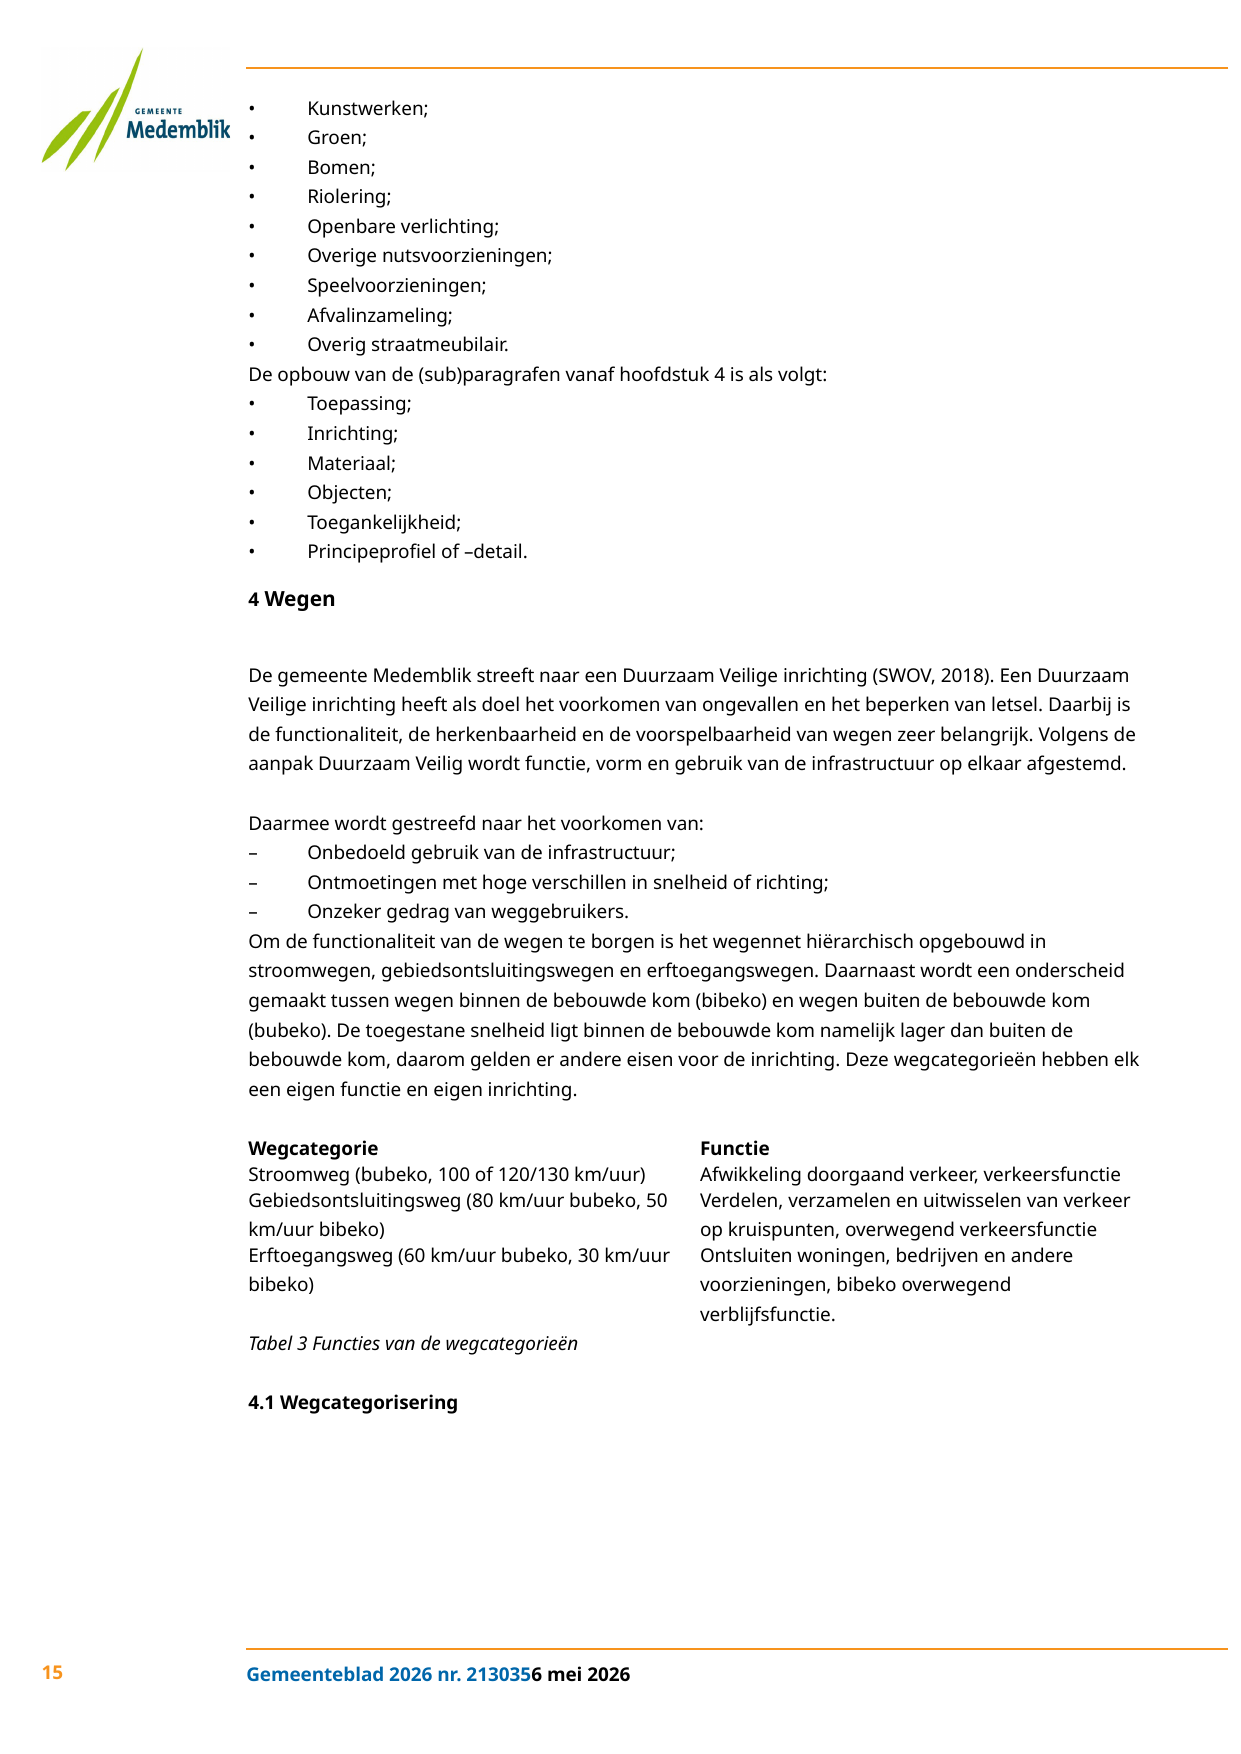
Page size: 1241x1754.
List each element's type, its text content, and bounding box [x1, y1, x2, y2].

table_cell Erftoegangsweg (60 km/uur bubeko, 30 km/uur bibeko) [248, 1242, 700, 1327]
text Daarmee wordt gestreefd naar het voorkomen van: [248, 810, 1152, 836]
table_cell Stroomweg (bubeko, 100 of 120/130 km/uur) [248, 1161, 700, 1187]
table_cell Afwikkeling doorgaand verkeer, verkeersfunctie [700, 1161, 1152, 1187]
table_cell Verdelen, verzamelen en uitwisselen van verkeer op kruispunten, overwegend verkeersfunctie [700, 1187, 1152, 1242]
text De gemeente Medemblik streeft naar een Duurzaam Veilige inrichting (SWOV, 2018). Een Duurzaam Veilige inrichting heeft als doel het voorkomen van ongevallen en het beperken van letsel. Daarbij is de functionaliteit, de herkenbaarheid en de voorspelbaarheid van wegen zeer belangrijk. Volgens de aanpak Duurzaam Veilig wordt functie, vorm en gebruik van de infrastructuur op elkaar afgestemd. [248, 662, 1152, 776]
list Objecten; [248, 479, 1152, 505]
list Groen; [248, 124, 1152, 150]
text Tabel 3 Functies van de wegcategorieën [248, 1330, 1152, 1356]
list Principeprofiel of –detail. [248, 538, 1152, 564]
list Materiaal; [248, 450, 1152, 476]
text 4 Wegen [248, 584, 1152, 613]
list Onbedoeld gebruik van de infrastructuur; [248, 839, 1152, 865]
list Riolering; [248, 183, 1152, 209]
table_header Functie [700, 1135, 1152, 1161]
list Afvalinzameling; [248, 302, 1152, 328]
list Toepassing; [248, 391, 1152, 416]
list Kunstwerken; [248, 95, 1152, 121]
text Om de functionaliteit van de wegen te borgen is het wegennet hiërarchisch opgebouwd in stroomwegen, gebiedsontsluitingswegen en erftoegangswegen. Daarnaast wordt een onderscheid gemaakt tussen wegen binnen de bebouwde kom (bibeko) en wegen buiten de bebouwde kom (bubeko). De toegestane snelheid ligt binnen de bebouwde kom namelijk lager dan buiten de bebouwde kom, daarom gelden er andere eisen voor de inrichting. Deze wegcategorieën hebben elk een eigen functie en eigen inrichting. [248, 928, 1152, 1102]
list Toegankelijkheid; [248, 509, 1152, 535]
table_header Wegcategorie [248, 1135, 700, 1161]
list Onzeker gedrag van weggebruikers. [248, 898, 1152, 924]
table_cell Ontsluiten woningen, bedrijven en andere voorzieningen, bibeko overwegend verblijfsfunctie. [700, 1242, 1152, 1327]
text 4.1 Wegcategorisering [248, 1389, 1152, 1415]
text De opbouw van de (sub)paragrafen vanaf hoofdstuk 4 is als volgt: [248, 361, 1152, 387]
picture [41, 47, 231, 172]
list Overige nutsvoorzieningen; [248, 243, 1152, 268]
list Overig straatmeubilair. [248, 331, 1152, 357]
table_cell Gebiedsontsluitingsweg (80 km/uur bubeko, 50 km/uur bibeko) [248, 1187, 700, 1242]
list Speelvoorzieningen; [248, 272, 1152, 298]
list Bomen; [248, 154, 1152, 180]
list Openbare verlichting; [248, 213, 1152, 239]
list Ontmoetingen met hoge verschillen in snelheid of richting; [248, 869, 1152, 895]
list Inrichting; [248, 420, 1152, 446]
